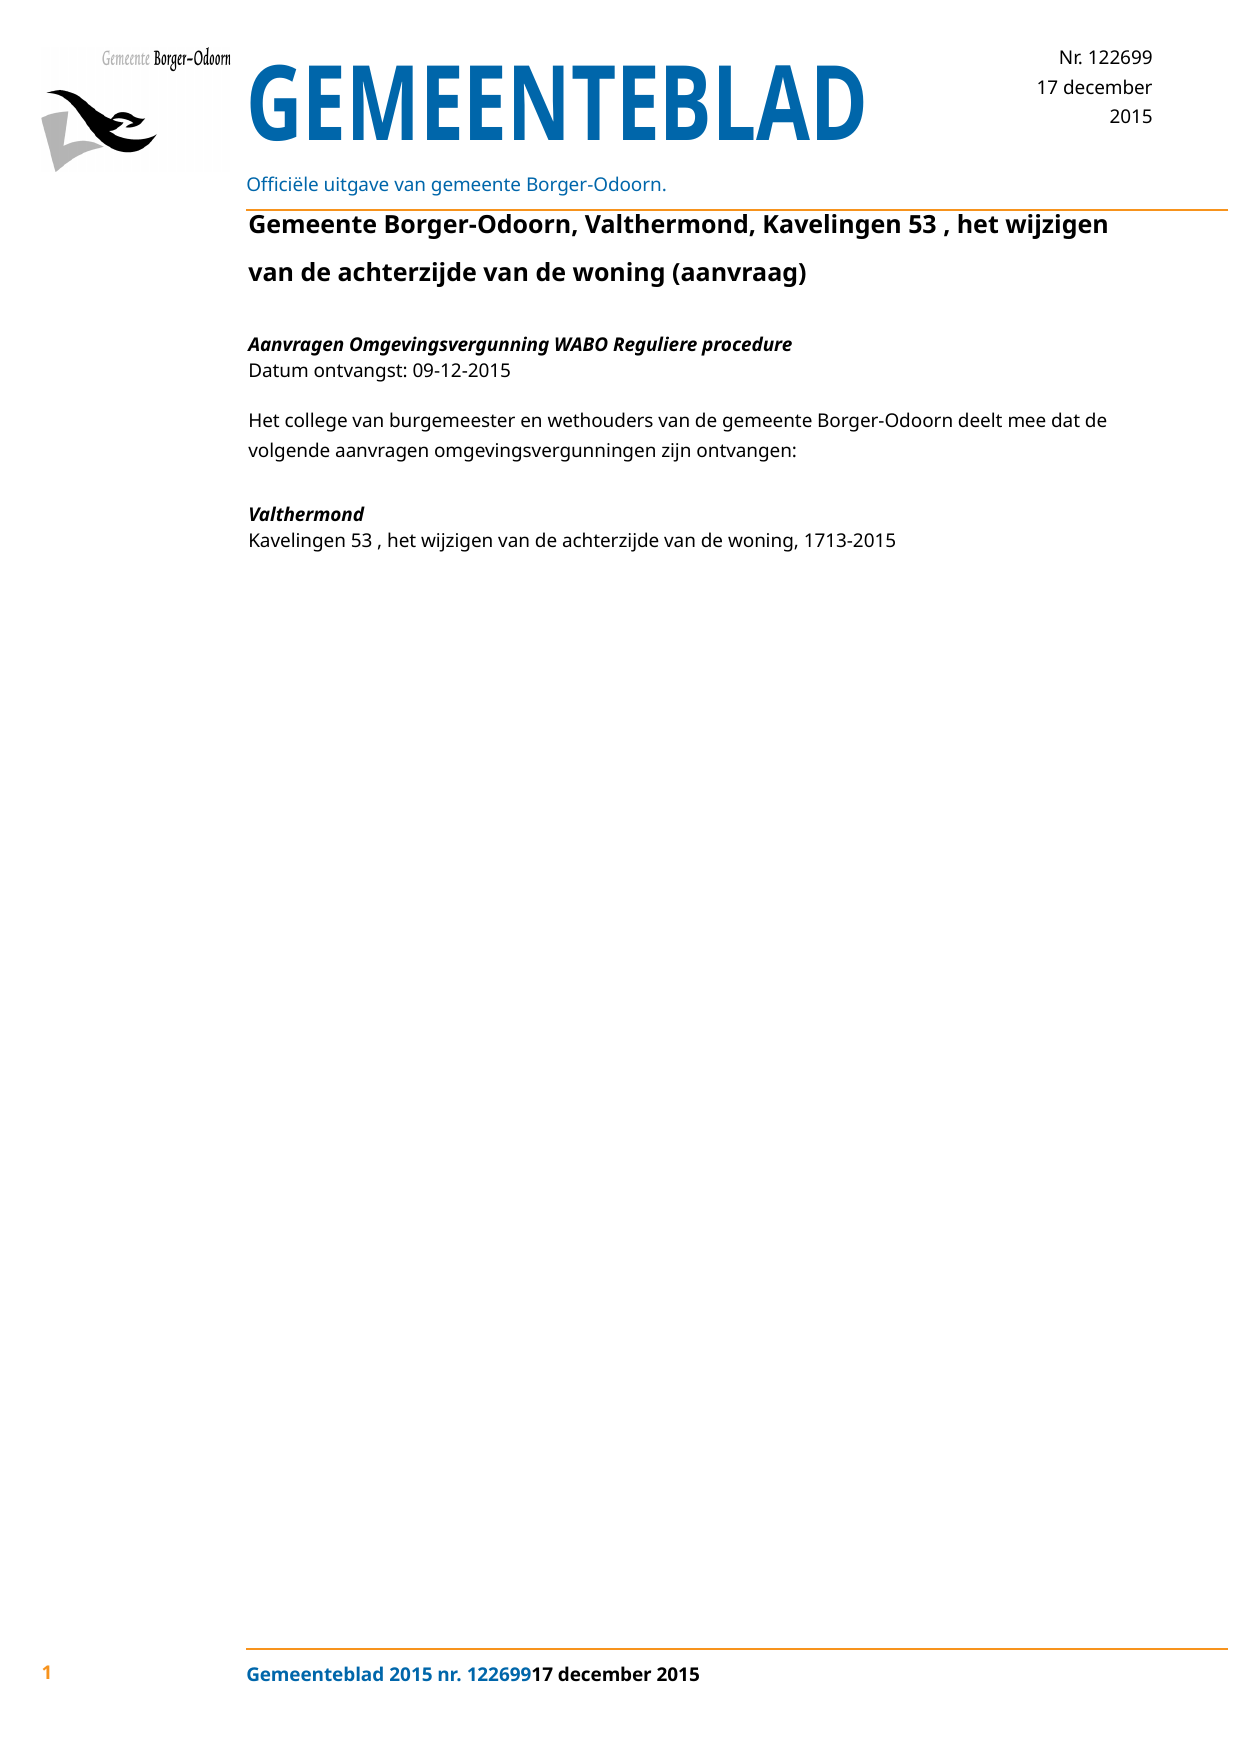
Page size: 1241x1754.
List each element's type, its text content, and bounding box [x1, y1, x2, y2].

text Kavelingen 53 , het wijzigen van de achterzijde van de woning, 1713-2015 [248, 527, 1152, 553]
text Datum ontvangst: 09-12-2015 [248, 357, 1152, 383]
text Valthermond [248, 501, 1152, 527]
text Aanvragen Omgevingsvergunning WABO Reguliere procedure [248, 331, 1152, 357]
text Gemeente Borger-Odoorn, Valthermond, Kavelingen 53 , het wijzigen van de achterzijde van de woning (aanvraag) [248, 211, 1152, 288]
text Het college van burgemeester en wethouders van de gemeente Borger-Odoorn deelt mee dat de volgende aanvragen omgevingsvergunningen zijn ontvangen: [248, 408, 1152, 463]
picture [41, 47, 231, 172]
